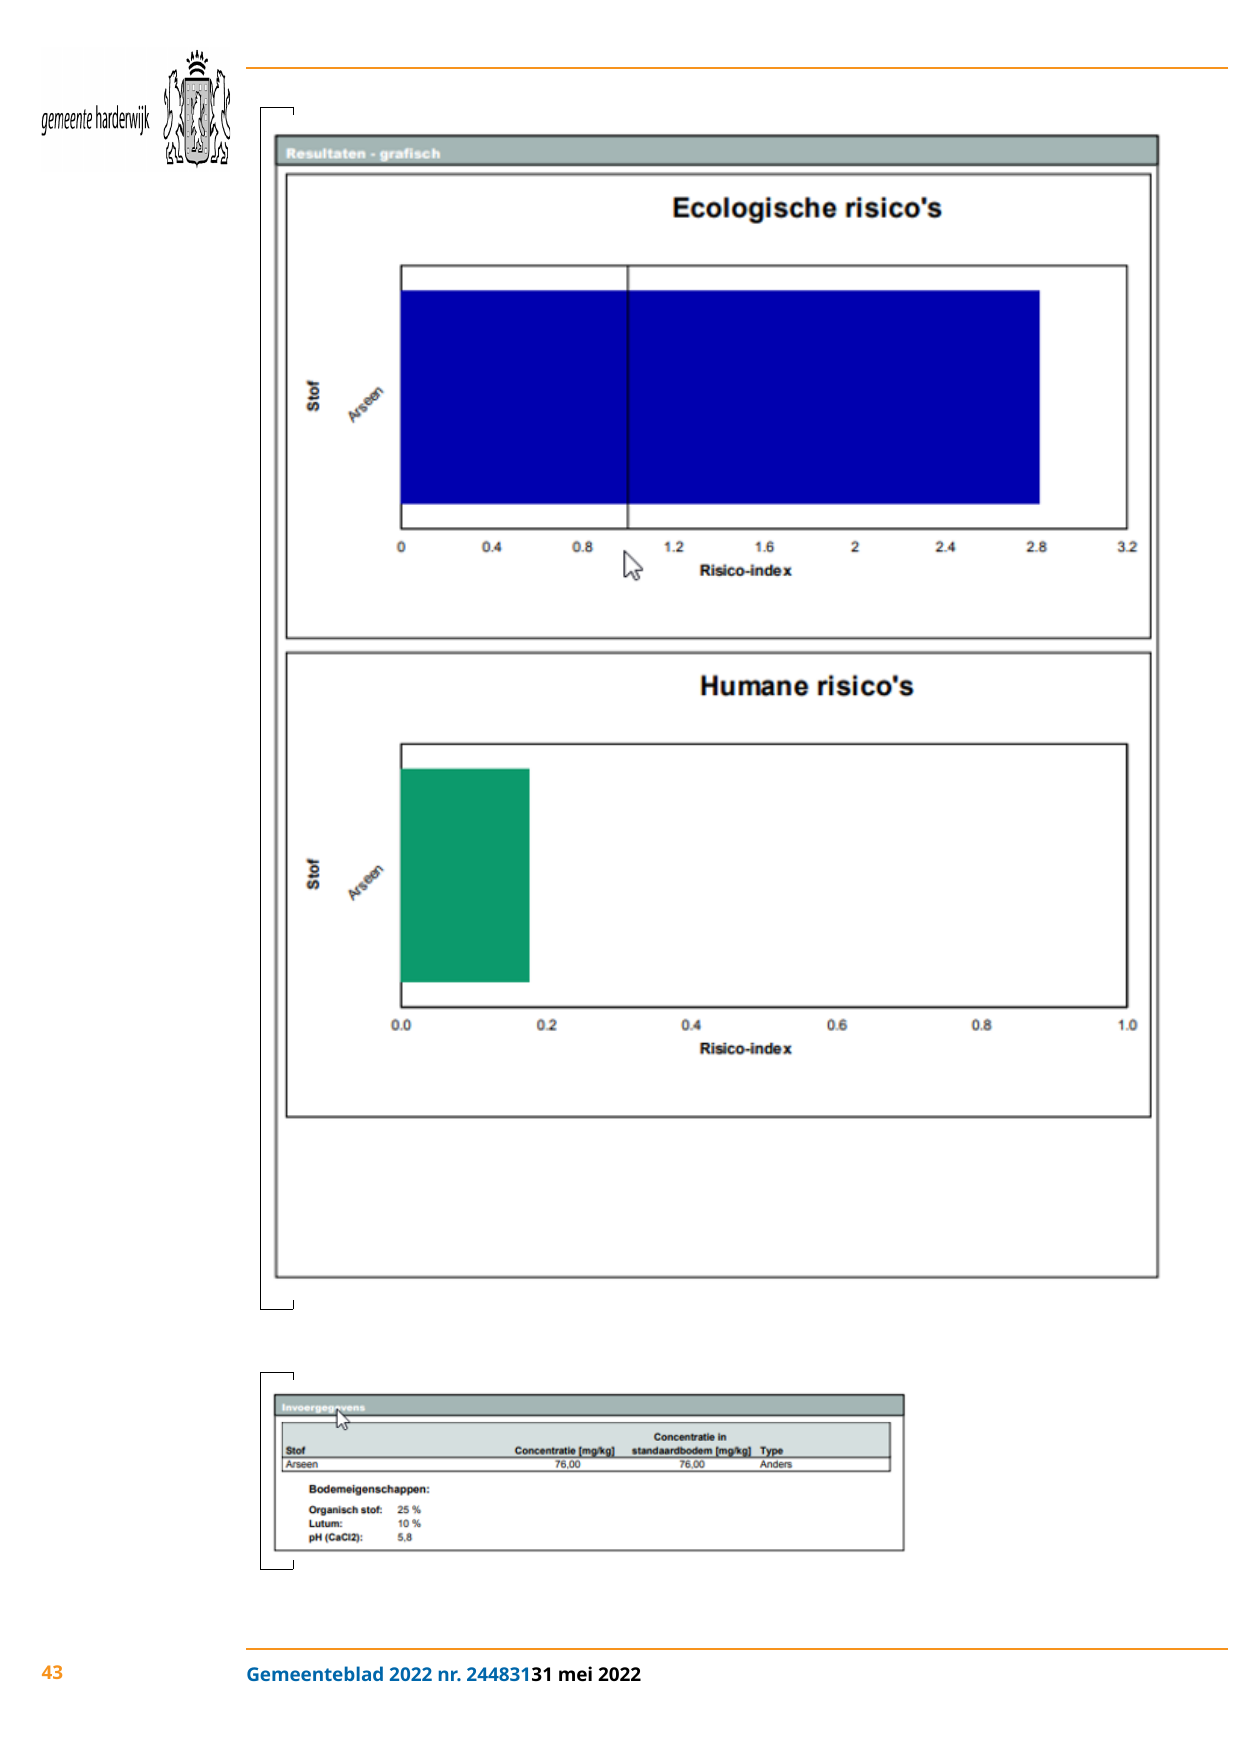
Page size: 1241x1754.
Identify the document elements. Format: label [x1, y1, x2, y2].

picture [268, 115, 1173, 1300]
picture [268, 1380, 913, 1560]
picture [41, 47, 231, 172]
